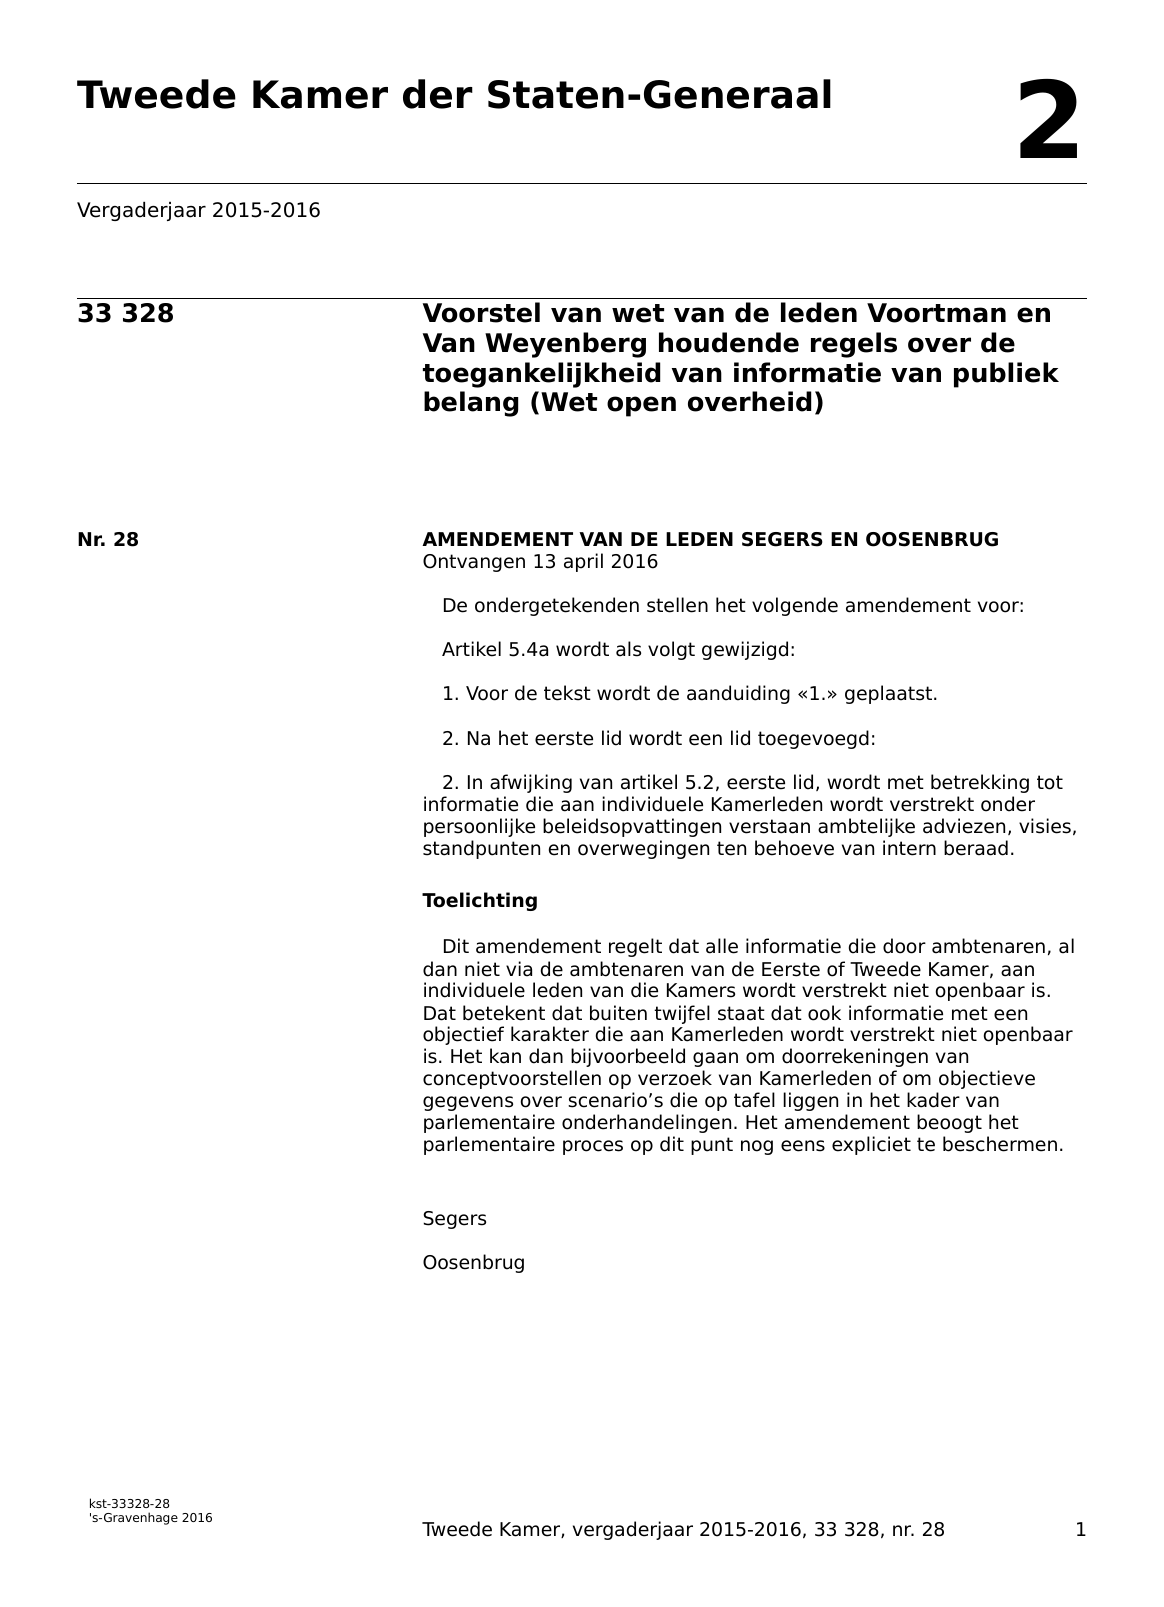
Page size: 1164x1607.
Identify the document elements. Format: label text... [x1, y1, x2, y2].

text Segers Oosenbrug [422, 1186, 1087, 1274]
table_cell Vergaderjaar 2015-2016 [77, 184, 1087, 298]
subtitle 33 328 Voorstel van wet van de leden Voortman en Van Weyenberg houdende regels over de toegankelijkheid van informatie van publiek belang (Wet open overheid) [77, 299, 1087, 418]
text Artikel 5.4a wordt als volgt gewijzigd: [422, 639, 1087, 661]
text 1. Voor de tekst wordt de aanduiding «1.» geplaatst. [422, 683, 1087, 705]
subtitle Toelichting [422, 889, 1087, 911]
text Dit amendement regelt dat alle informatie die door ambtenaren, al dan niet via de ambtenaren van de Eerste of Tweede Kamer, aan individuele leden van die Kamers wordt verstrekt niet openbaar is. Dat betekent dat buiten twijfel staat dat ook informatie met een objectief karakter die aan Kamerleden wordt verstrekt niet openbaar is. Het kan dan bijvoorbeeld gaan om doorrekeningen van conceptvoorstellen op verzoek van Kamerleden of om objectieve gegevens over scenario’s die op tafel liggen in het kader van parlementaire onderhandelingen. Het amendement beoogt het parlementaire proces op dit punt nog eens expliciet te beschermen. [422, 936, 1087, 1156]
text Ontvangen 13 april 2016 [422, 551, 1087, 573]
table_header 2 [886, 59, 1087, 183]
text 2. Na het eerste lid wordt een lid toegevoegd: [422, 727, 1087, 749]
text kst-33328-28 [88, 1497, 323, 1511]
subtitle Nr. 28 AMENDEMENT VAN DE LEDEN SEGERS EN OOSENBRUG [77, 529, 1087, 551]
text 's-Gravenhage 2016 [88, 1511, 323, 1525]
table_header Tweede Kamer der Staten-Generaal [77, 59, 886, 183]
text 2. In afwijking van artikel 5.2, eerste lid, wordt met betrekking tot informatie die aan individuele Kamerleden wordt verstrekt onder persoonlijke beleidsopvattingen verstaan ambtelijke adviezen, visies, standpunten en overwegingen ten behoeve van intern beraad. [422, 772, 1087, 859]
text De ondergetekenden stellen het volgende amendement voor: [422, 595, 1087, 617]
